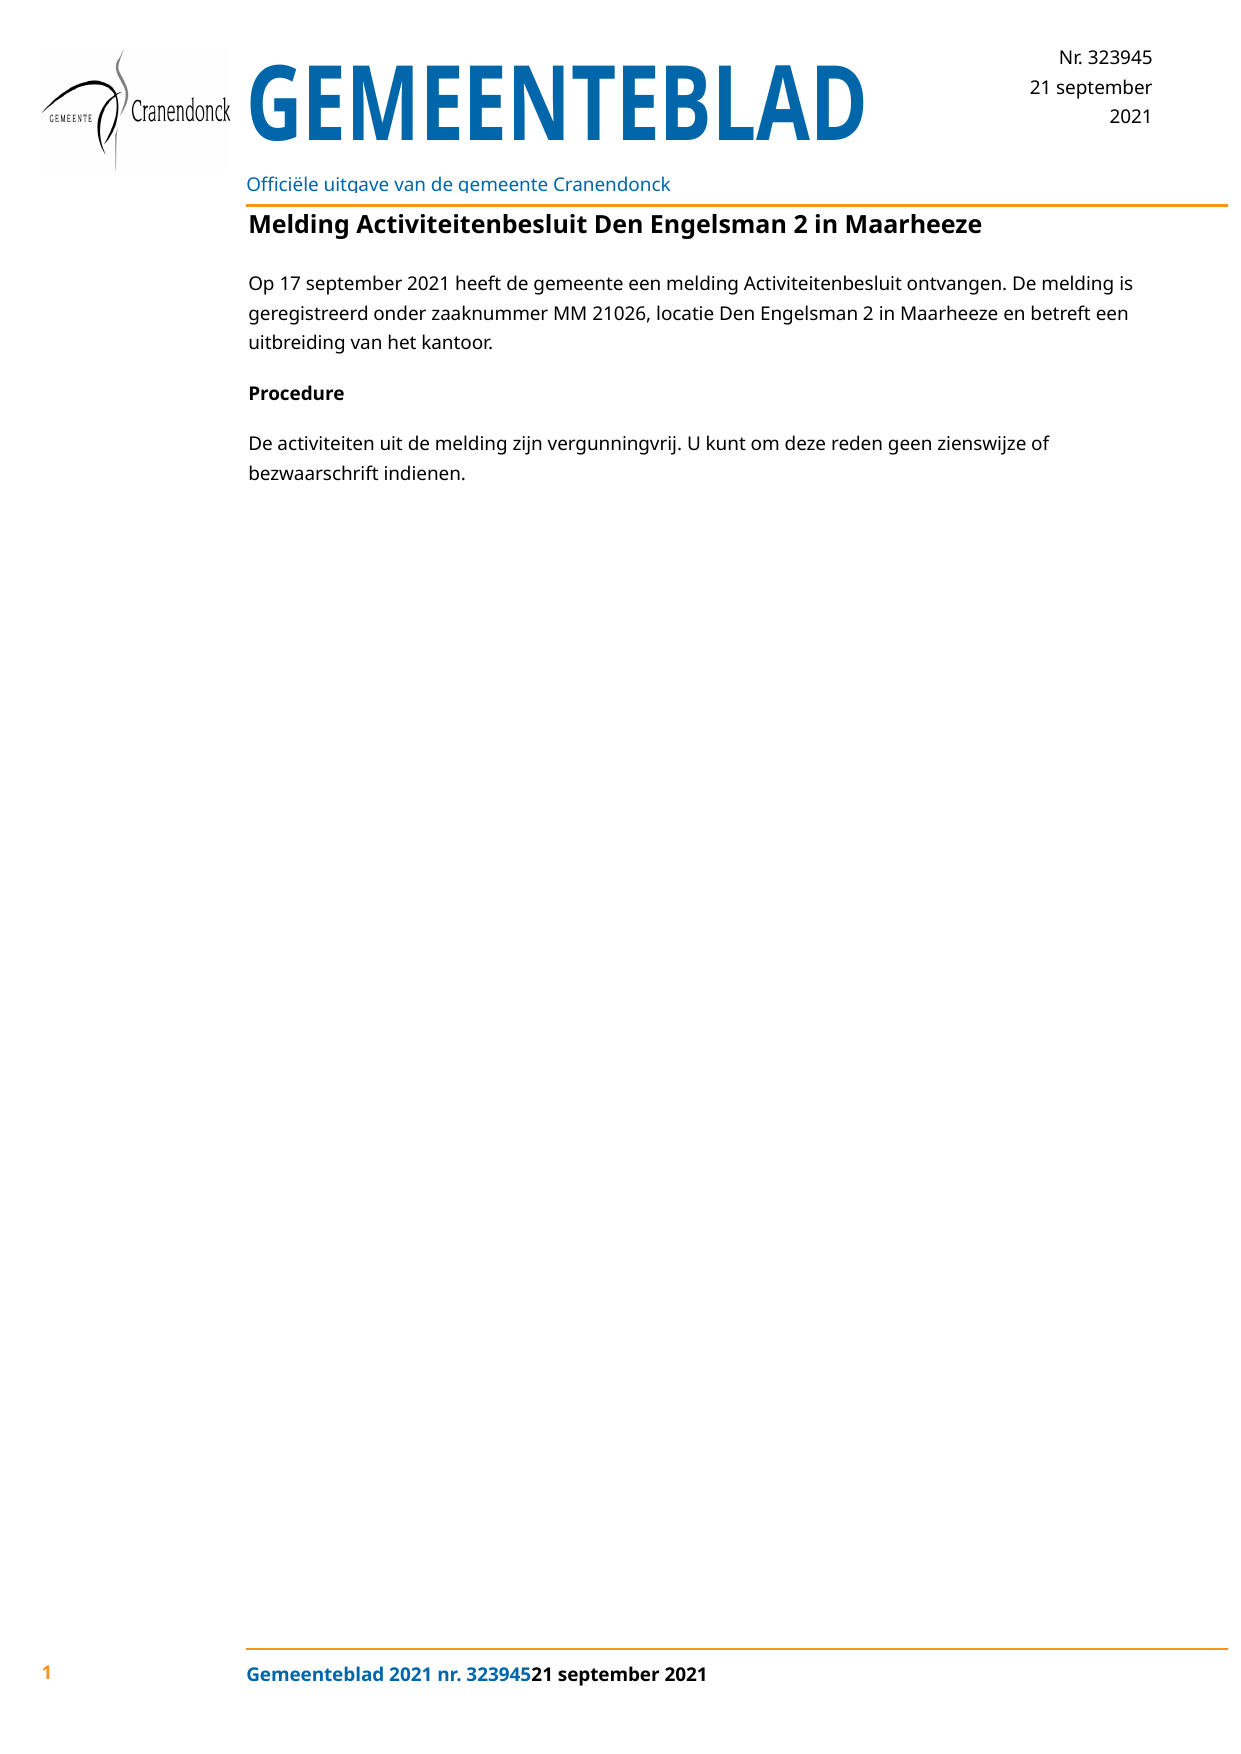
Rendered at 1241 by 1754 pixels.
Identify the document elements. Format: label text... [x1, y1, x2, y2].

text Op 17 september 2021 heeft de gemeente een melding Activiteitenbesluit ontvangen. De melding is geregistreerd onder zaaknummer MM 21026, locatie Den Engelsman 2 in Maarheeze en betreft een uitbreiding van het kantoor. [248, 270, 1152, 355]
text De activiteiten uit de melding zijn vergunningvrij. U kunt om deze reden geen zienswijze of bezwaarschrift indienen. [248, 430, 1152, 486]
text Melding Activiteitenbesluit Den Engelsman 2 in Maarheeze [248, 207, 1152, 241]
picture [41, 47, 231, 172]
text Procedure [248, 380, 1152, 406]
